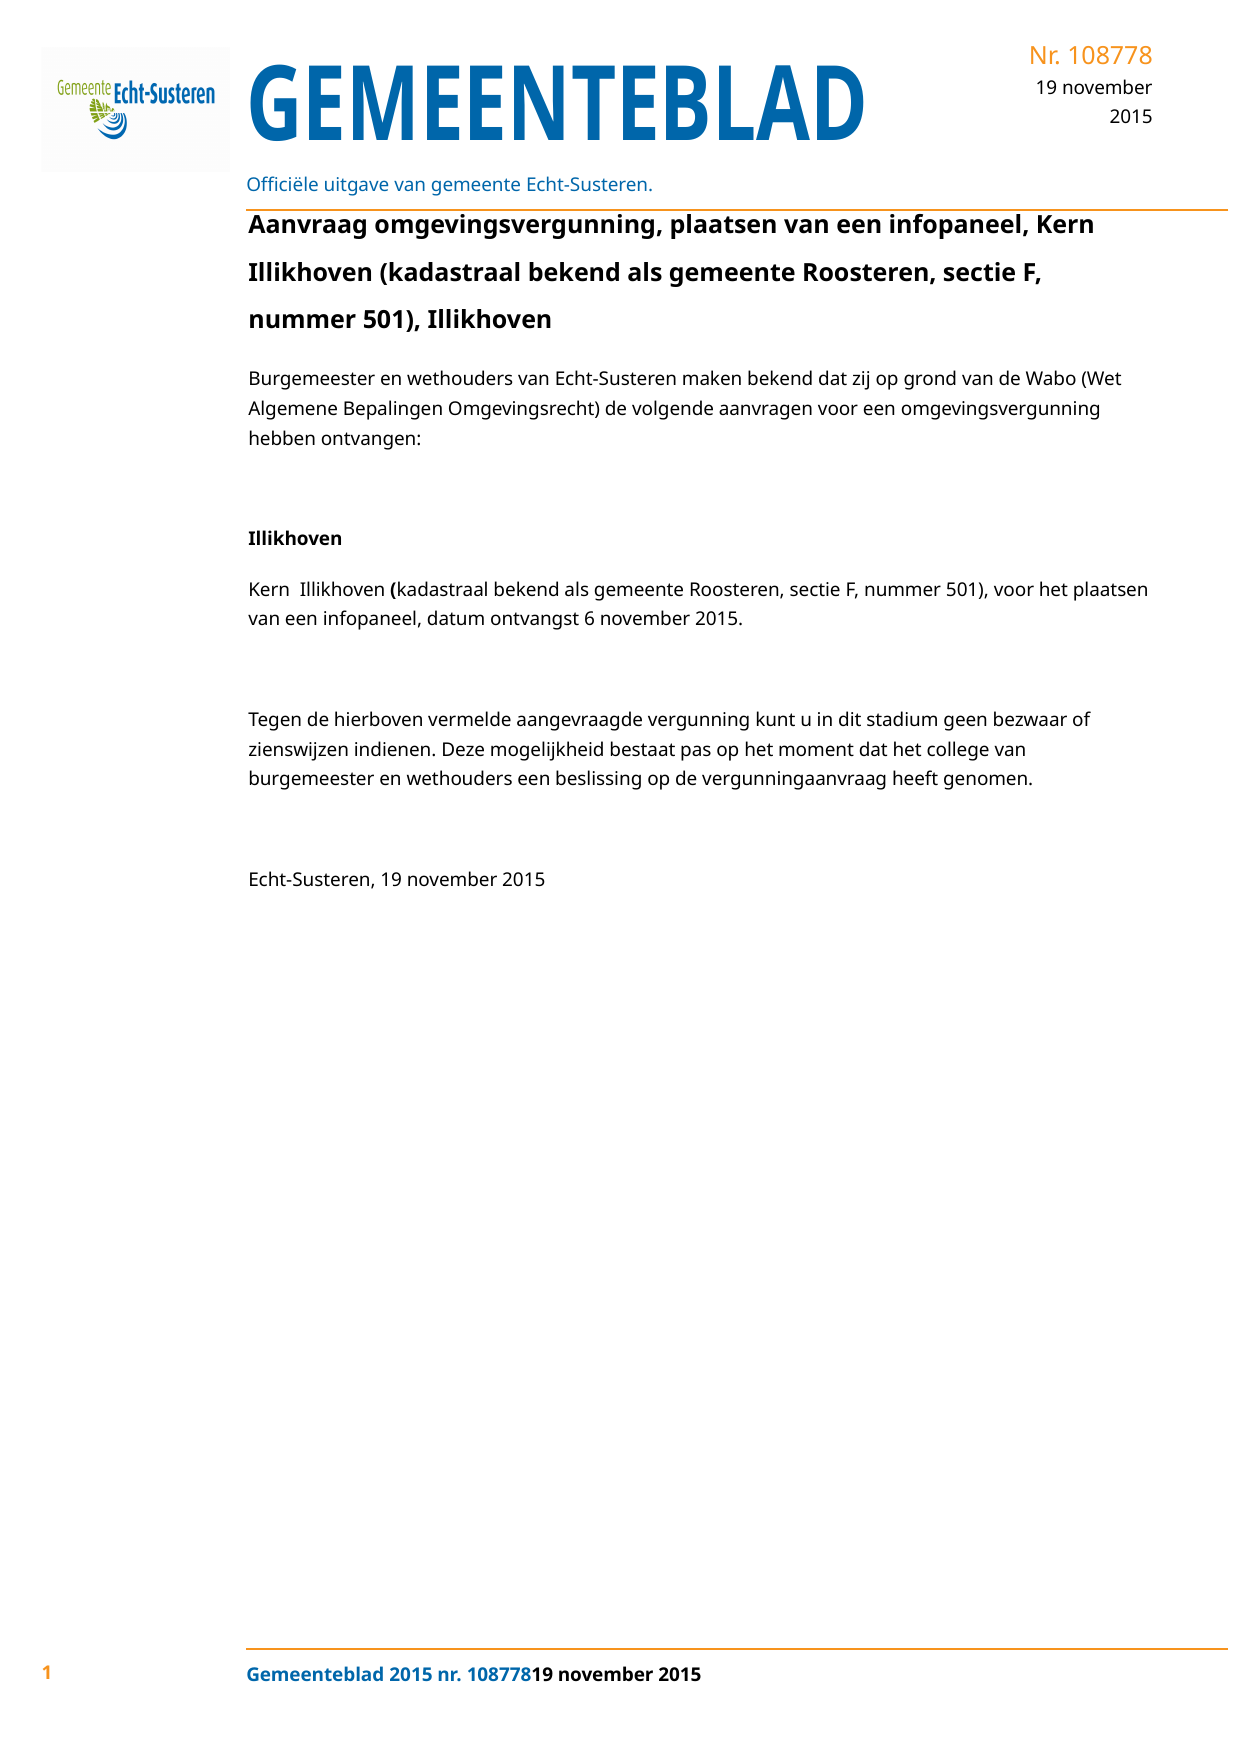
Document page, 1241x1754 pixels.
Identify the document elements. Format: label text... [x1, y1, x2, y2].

text Echt-Susteren, 19 november 2015 [248, 866, 1152, 892]
text Aanvraag omgevingsvergunning, plaatsen van een infopaneel, Kern Illikhoven (kadastraal bekend als gemeente Roosteren, sectie F, nummer 501), Illikhoven [248, 211, 1152, 336]
text Burgemeester en wethouders van Echt-Susteren maken bekend dat zij op grond van de Wabo (Wet Algemene Bepalingen Omgevingsrecht) de volgende aanvragen voor een omgevingsvergunning hebben ontvangen: [248, 366, 1152, 450]
picture [41, 47, 231, 172]
text Kern Illikhoven (kadastraal bekend als gemeente Roosteren, sectie F, nummer 501), voor het plaatsen van een infopaneel, datum ontvangst 6 november 2015. [248, 576, 1152, 631]
text Illikhoven [248, 526, 1152, 551]
text Tegen de hierboven vermelde aangevraagde vergunning kunt u in dit stadium geen bezwaar of zienswijzen indienen. Deze mogelijkheid bestaat pas op het moment dat het college van burgemeester en wethouders een beslissing op de vergunningaanvraag heeft genomen. [248, 706, 1152, 791]
